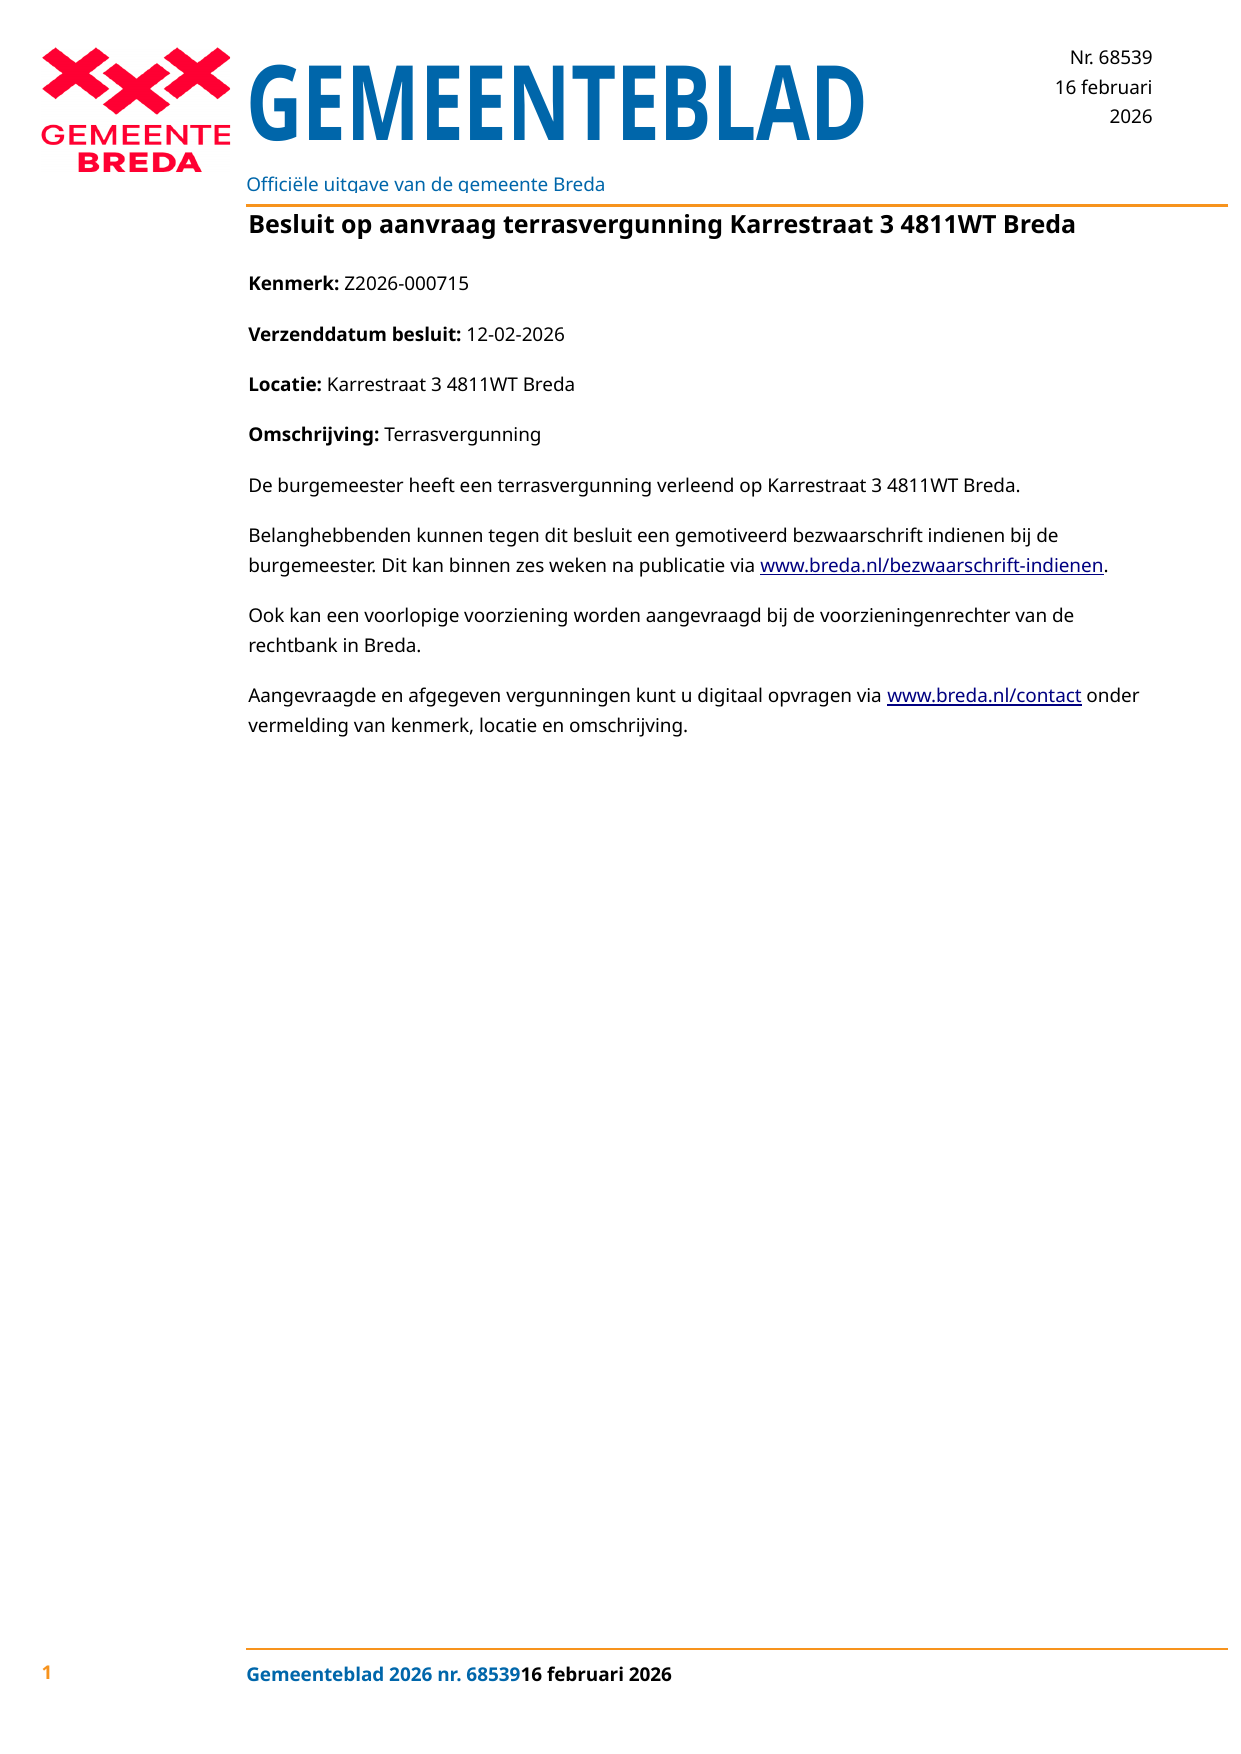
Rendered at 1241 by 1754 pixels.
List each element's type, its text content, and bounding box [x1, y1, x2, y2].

text Besluit op aanvraag terrasvergunning Karrestraat 3 4811WT Breda [248, 207, 1152, 241]
text Ook kan een voorlopige voorziening worden aangevraagd bij de voorzieningenrechter van de rechtbank in Breda. [248, 602, 1152, 658]
text Belanghebbenden kunnen tegen dit besluit een gemotiveerd bezwaarschrift indienen bij de burgemeester. Dit kan binnen zes weken na publicatie via www.breda.nl/bezwaarschrift-indienen. [248, 522, 1152, 578]
text Kenmerk: Z2026-000715 [248, 270, 1152, 296]
text Verzenddatum besluit: 12-02-2026 [248, 321, 1152, 346]
text Aangevraagde en afgegeven vergunningen kunt u digitaal opvragen via www.breda.nl/contact onder vermelding van kenmerk, locatie en omschrijving. [248, 682, 1152, 738]
picture [41, 47, 231, 172]
text De burgemeester heeft een terrasvergunning verleend op Karrestraat 3 4811WT Breda. [248, 472, 1152, 498]
text Locatie: Karrestraat 3 4811WT Breda [248, 371, 1152, 397]
text Omschrijving: Terrasvergunning [248, 422, 1152, 447]
